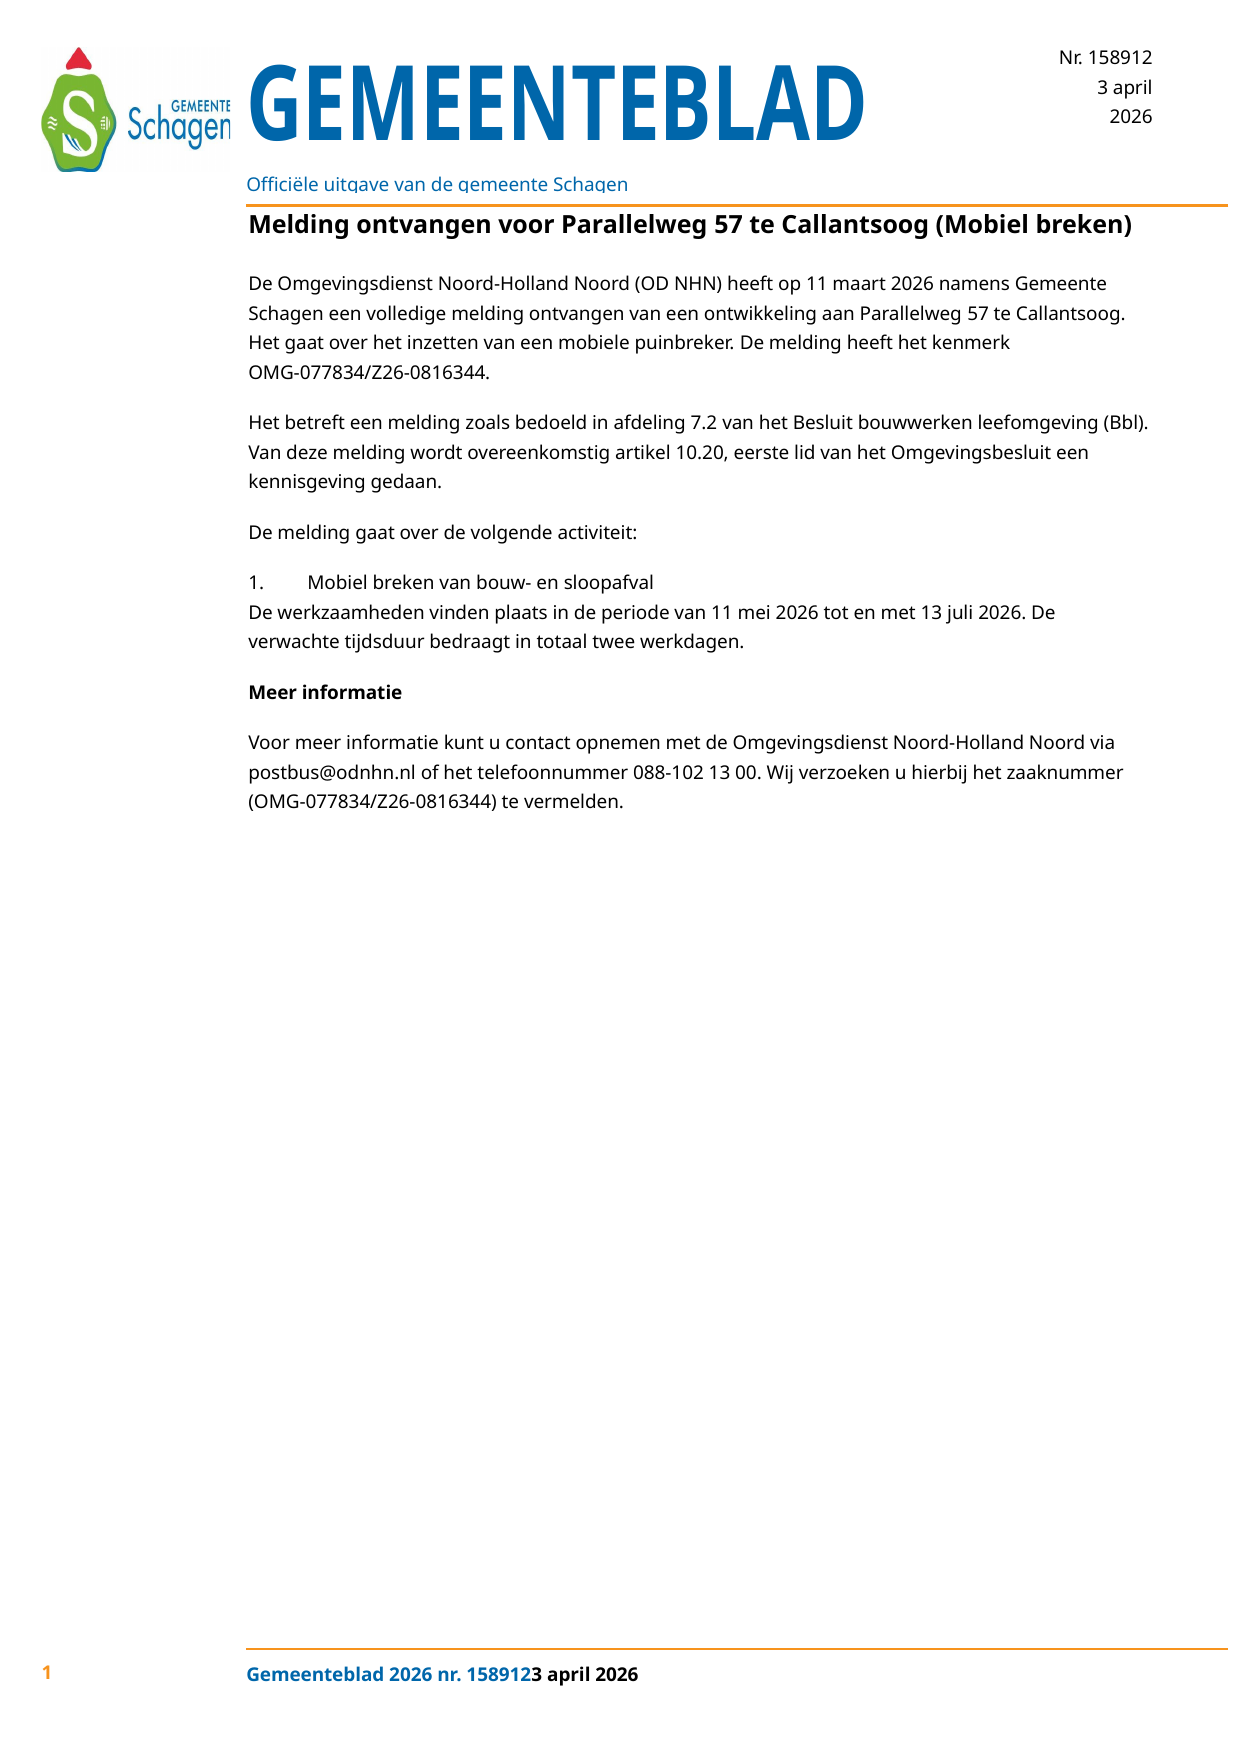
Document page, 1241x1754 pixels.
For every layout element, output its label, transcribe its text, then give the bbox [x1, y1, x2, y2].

picture [41, 47, 231, 172]
text De werkzaamheden vinden plaats in de periode van 11 mei 2026 tot en met 13 juli 2026. De verwachte tijdsduur bedraagt in totaal twee werkdagen. [248, 599, 1152, 654]
text Meer informatie [248, 679, 1152, 705]
text De Omgevingsdienst Noord-Holland Noord (OD NHN) heeft op 11 maart 2026 namens Gemeente Schagen een volledige melding ontvangen van een ontwikkeling aan Parallelweg 57 te Callantsoog. Het gaat over het inzetten van een mobiele puinbreker. De melding heeft het kenmerk OMG-077834/Z26-0816344. [248, 270, 1152, 385]
text De melding gaat over de volgende activiteit: [248, 519, 1152, 545]
text Melding ontvangen voor Parallelweg 57 te Callantsoog (Mobiel breken) [248, 207, 1152, 241]
text Het betreft een melding zoals bedoeld in afdeling 7.2 van het Besluit bouwwerken leefomgeving (Bbl). Van deze melding wordt overeenkomstig artikel 10.20, eerste lid van het Omgevingsbesluit een kennisgeving gedaan. [248, 409, 1152, 494]
list Mobiel breken van bouw- en sloopafval [248, 569, 1152, 595]
text Voor meer informatie kunt u contact opnemen met de Omgevingsdienst Noord-Holland Noord via postbus@odnhn.nl of het telefoonnummer 088-102 13 00. Wij verzoeken u hierbij het zaaknummer (OMG-077834/Z26-0816344) te vermelden. [248, 729, 1152, 814]
